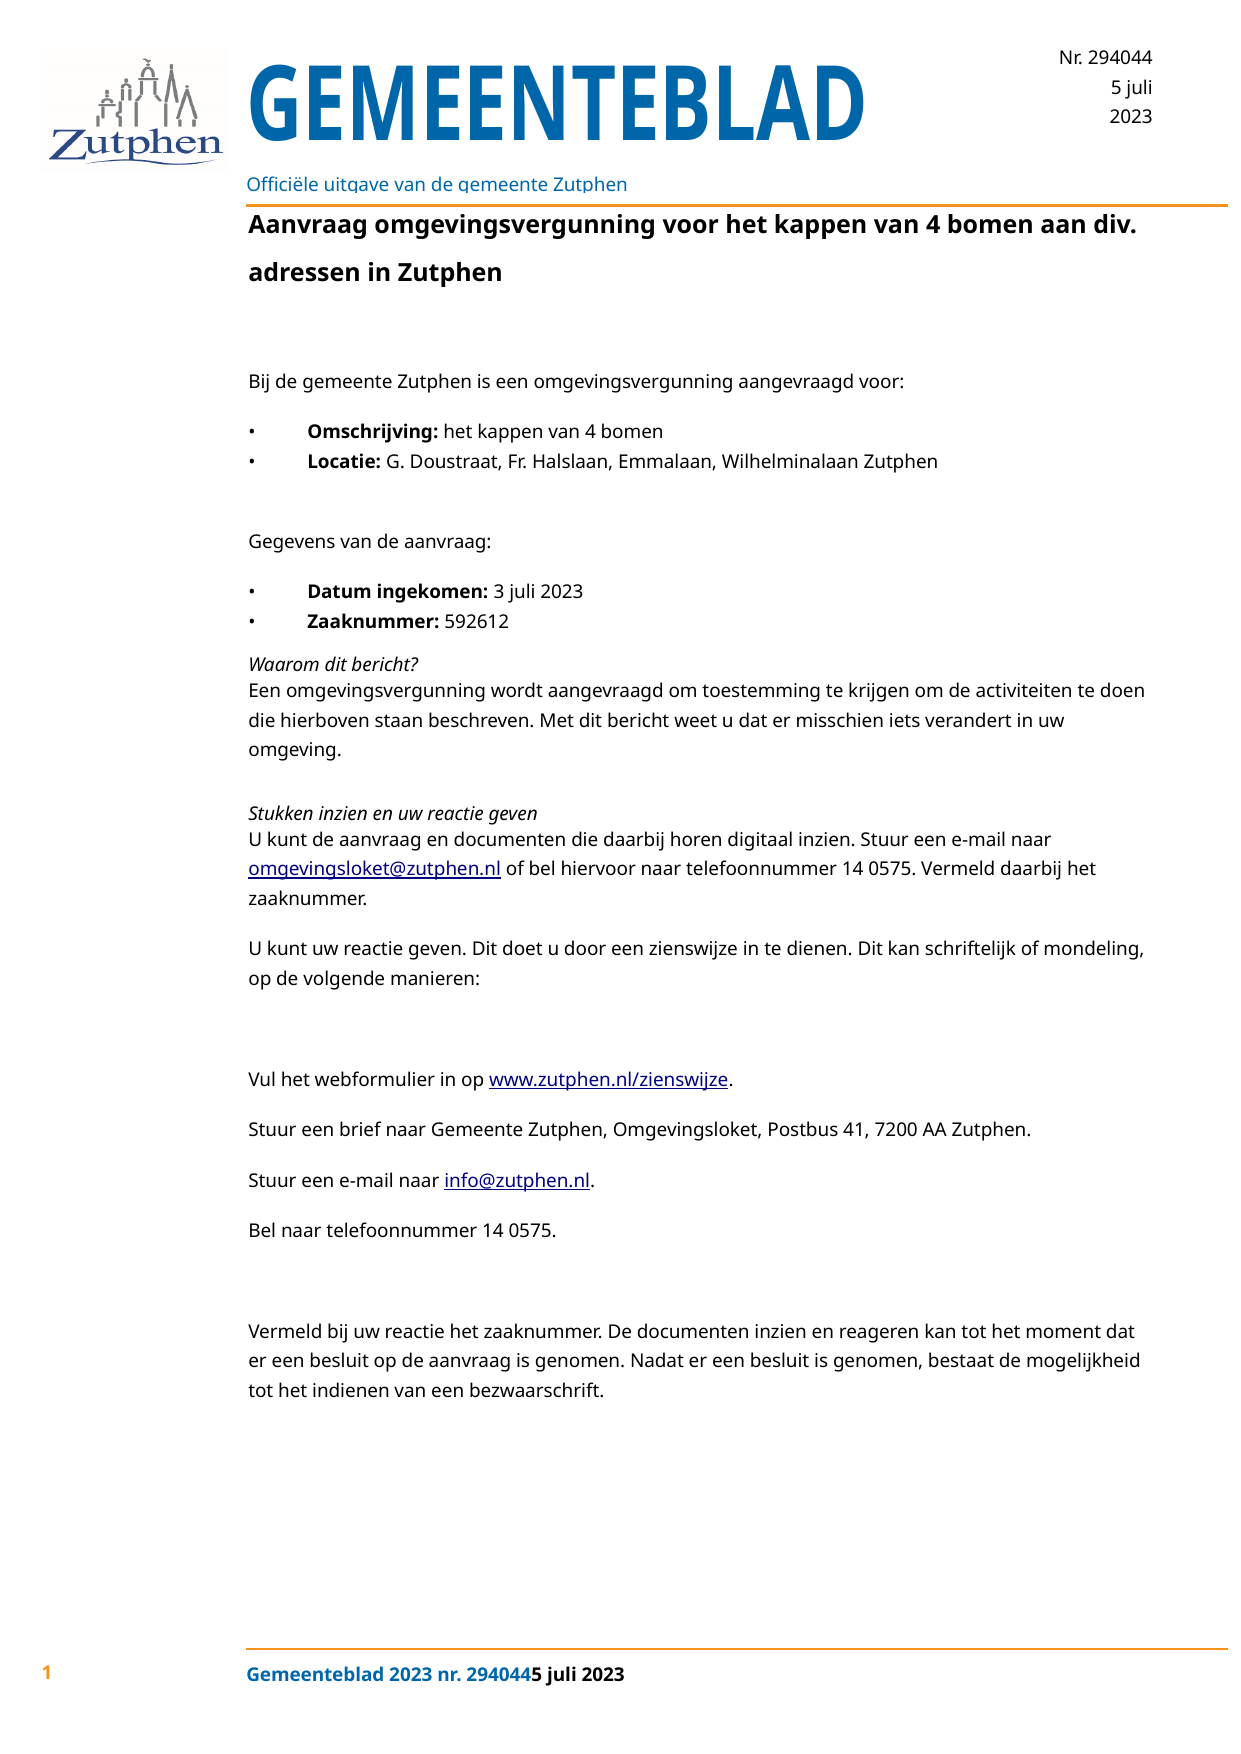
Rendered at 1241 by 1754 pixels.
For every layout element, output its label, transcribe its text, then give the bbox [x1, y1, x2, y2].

list Omschrijving: het kappen van 4 bomen [248, 419, 1152, 444]
text Vermeld bij uw reactie het zaaknummer. De documenten inzien en reageren kan tot het moment dat er een besluit op de aanvraag is genomen. Nadat er een besluit is genomen, bestaat de mogelijkheid tot het indienen van een bezwaarschrift. [248, 1318, 1152, 1403]
text Bel naar telefoonnummer 14 0575. [248, 1217, 1152, 1243]
text U kunt de aanvraag en documenten die daarbij horen digitaal inzien. Stuur een e-mail naar omgevingsloket@zutphen.nl of bel hiervoor naar telefoonnummer 14 0575. Vermeld daarbij het zaaknummer. [248, 826, 1152, 911]
list Datum ingekomen: 3 juli 2023 [248, 579, 1152, 604]
picture [41, 47, 231, 172]
text Aanvraag omgevingsvergunning voor het kappen van 4 bomen aan div. adressen in Zutphen [248, 207, 1152, 288]
text Bij de gemeente Zutphen is een omgevingsvergunning aangevraagd voor: [248, 368, 1152, 394]
text Stuur een brief naar Gemeente Zutphen, Omgevingsloket, Postbus 41, 7200 AA Zutphen. [248, 1116, 1152, 1142]
text U kunt uw reactie geven. Dit doet u door een zienswijze in te dienen. Dit kan schriftelijk of mondeling, op de volgende manieren: [248, 936, 1152, 991]
text Gegevens van de aanvraag: [248, 528, 1152, 554]
text Stukken inzien en uw reactie geven [248, 800, 1152, 826]
text Een omgevingsvergunning wordt aangevraagd om toestemming te krijgen om de activiteiten te doen die hierboven staan beschreven. Met dit bericht weet u dat er misschien iets verandert in uw omgeving. [248, 677, 1152, 762]
text Waarom dit bericht? [248, 651, 1152, 677]
text Stuur een e-mail naar info@zutphen.nl. [248, 1167, 1152, 1193]
list Locatie: G. Doustraat, Fr. Halslaan, Emmalaan, Wilhelminalaan Zutphen [248, 448, 1152, 474]
text Vul het webformulier in op www.zutphen.nl/zienswijze. [248, 1066, 1152, 1092]
list Zaaknummer: 592612 [248, 608, 1152, 634]
